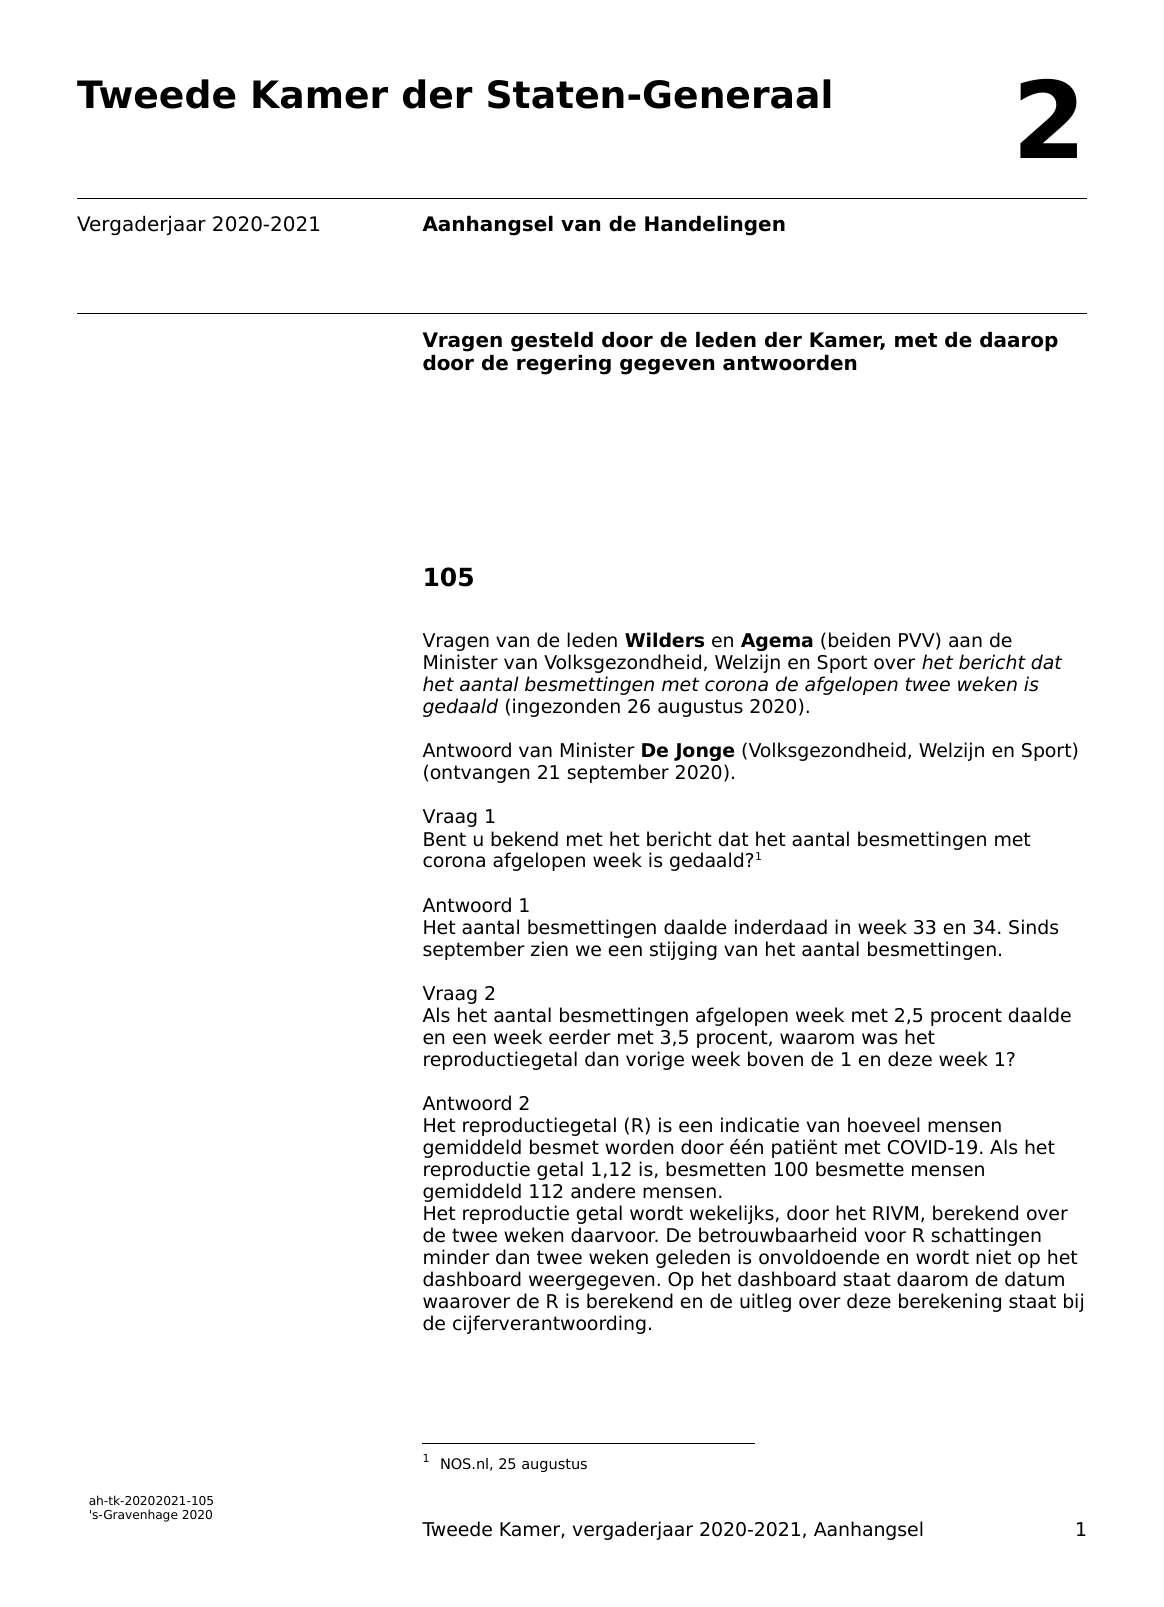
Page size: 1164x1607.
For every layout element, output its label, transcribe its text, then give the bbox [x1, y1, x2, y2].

table_cell Aanhangsel van de Handelingen [422, 199, 1087, 313]
table_cell Vergaderjaar 2020-2021 [77, 199, 422, 313]
text NOS.nl, 25 augustus [422, 1452, 1087, 1474]
text Het aantal besmettingen daalde inderdaad in week 33 en 34. Sinds september zien we een stijging van het aantal besmettingen. [422, 917, 1087, 961]
text Als het aantal besmettingen afgelopen week met 2,5 procent daalde en een week eerder met 3,5 procent, waarom was het reproductiegetal dan vorige week boven de 1 en deze week 1? [422, 1005, 1087, 1071]
text Antwoord 2 [422, 1093, 1087, 1115]
table_cell [77, 314, 422, 375]
text ah-tk-20202021-105 [88, 1494, 323, 1508]
text Bent u bekend met het bericht dat het aantal besmettingen met corona afgelopen week is gedaald? [422, 828, 1087, 872]
table_cell Vragen gesteld door de leden der Kamer, met de daarop door de regering gegeven antwoorden [422, 314, 1087, 375]
text Het reproductiegetal (R) is een indicatie van hoeveel mensen gemiddeld besmet worden door één patiënt met COVID-19. Als het reproductie getal 1,12 is, besmetten 100 besmette mensen gemiddeld 112 andere mensen. [422, 1115, 1087, 1203]
text 105 [422, 563, 1087, 592]
text 's-Gravenhage 2020 [88, 1508, 323, 1522]
text Het reproductie getal wordt wekelijks, door het RIVM, berekend over de twee weken daarvoor. De betrouwbaarheid voor R schattingen minder dan twee weken geleden is onvoldoende en wordt niet op het dashboard weergegeven. Op het dashboard staat daarom de datum waarover de R is berekend en de uitleg over deze berekening staat bij de cijferverantwoording. [422, 1203, 1087, 1334]
table_header 2 [886, 59, 1087, 198]
text Vraag 2 [422, 983, 1087, 1005]
table_header Tweede Kamer der Staten-Generaal [77, 59, 886, 198]
text Vraag 1 [422, 806, 1087, 828]
text Vragen van de leden Wilders en Agema (beiden PVV) aan de Minister van Volksgezondheid, Welzijn en Sport over het bericht dat het aantal besmettingen met corona de afgelopen twee weken is gedaald (ingezonden 26 augustus 2020). [422, 630, 1087, 718]
text Antwoord 1 [422, 894, 1087, 917]
text Antwoord van Minister De Jonge (Volksgezondheid, Welzijn en Sport) (ontvangen 21 september 2020). [422, 740, 1087, 784]
